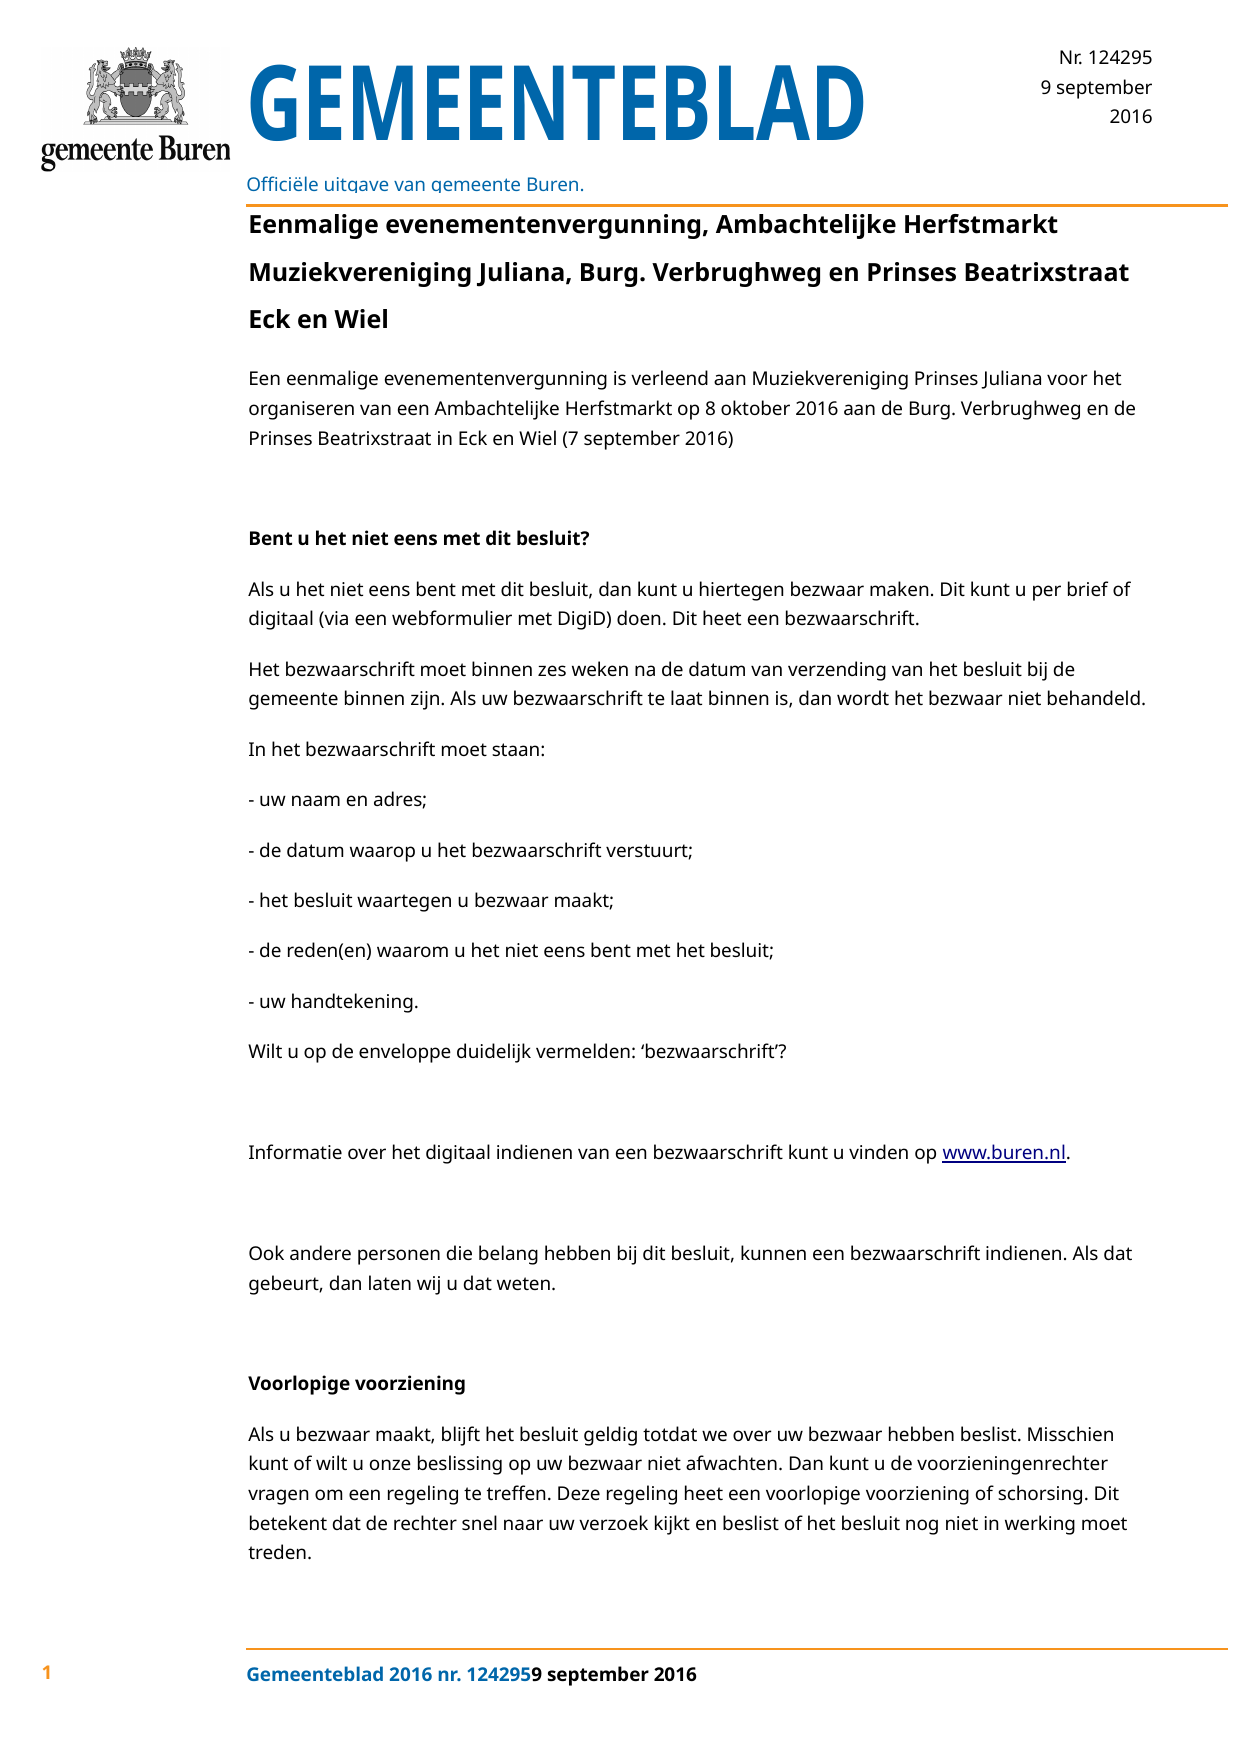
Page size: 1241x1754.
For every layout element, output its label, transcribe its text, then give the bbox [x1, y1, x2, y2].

text Wilt u op de enveloppe duidelijk vermelden: ‘bezwaarschrift’? [248, 1038, 1152, 1064]
text Ook andere personen die belang hebben bij dit besluit, kunnen een bezwaarschrift indienen. Als dat gebeurt, dan laten wij u dat weten. [248, 1240, 1152, 1295]
text Voorlopige voorziening [248, 1371, 1152, 1396]
text Een eenmalige evenementenvergunning is verleend aan Muziekvereniging Prinses Juliana voor het organiseren van een Ambachtelijke Herfstmarkt op 8 oktober 2016 aan de Burg. Verbrughweg en de Prinses Beatrixstraat in Eck en Wiel (7 september 2016) [248, 366, 1152, 450]
picture [41, 47, 231, 172]
text Het bezwaarschrift moet binnen zes weken na de datum van verzending van het besluit bij de gemeente binnen zijn. Als uw bezwaarschrift te laat binnen is, dan wordt het bezwaar niet behandeld. [248, 656, 1152, 711]
text Bent u het niet eens met dit besluit? [248, 526, 1152, 551]
text Als u bezwaar maakt, blijft het besluit geldig totdat we over uw bezwaar hebben beslist. Misschien kunt of wilt u onze beslissing op uw bezwaar niet afwachten. Dan kunt u de voorzieningenrechter vragen om een regeling te treffen. Deze regeling heet een voorlopige voorziening of schorsing. Dit betekent dat de rechter snel naar uw verzoek kijkt en beslist of het besluit nog niet in werking moet treden. [248, 1421, 1152, 1565]
text In het bezwaarschrift moet staan: [248, 736, 1152, 762]
text Informatie over het digitaal indienen van een bezwaarschrift kunt u vinden op www.buren.nl. [248, 1139, 1152, 1165]
text Als u het niet eens bent met dit besluit, dan kunt u hiertegen bezwaar maken. Dit kunt u per brief of digitaal (via een webformulier met DigiD) doen. Dit heet een bezwaarschrift. [248, 576, 1152, 631]
text - het besluit waartegen u bezwaar maakt; [248, 887, 1152, 913]
text - de reden(en) waarom u het niet eens bent met het besluit; [248, 938, 1152, 963]
text - de datum waarop u het bezwaarschrift verstuurt; [248, 837, 1152, 862]
text Eenmalige evenementenvergunning, Ambachtelijke Herfstmarkt Muziekvereniging Juliana, Burg. Verbrughweg en Prinses Beatrixstraat Eck en Wiel [248, 207, 1152, 336]
text - uw naam en adres; [248, 786, 1152, 812]
text - uw handtekening. [248, 988, 1152, 1014]
